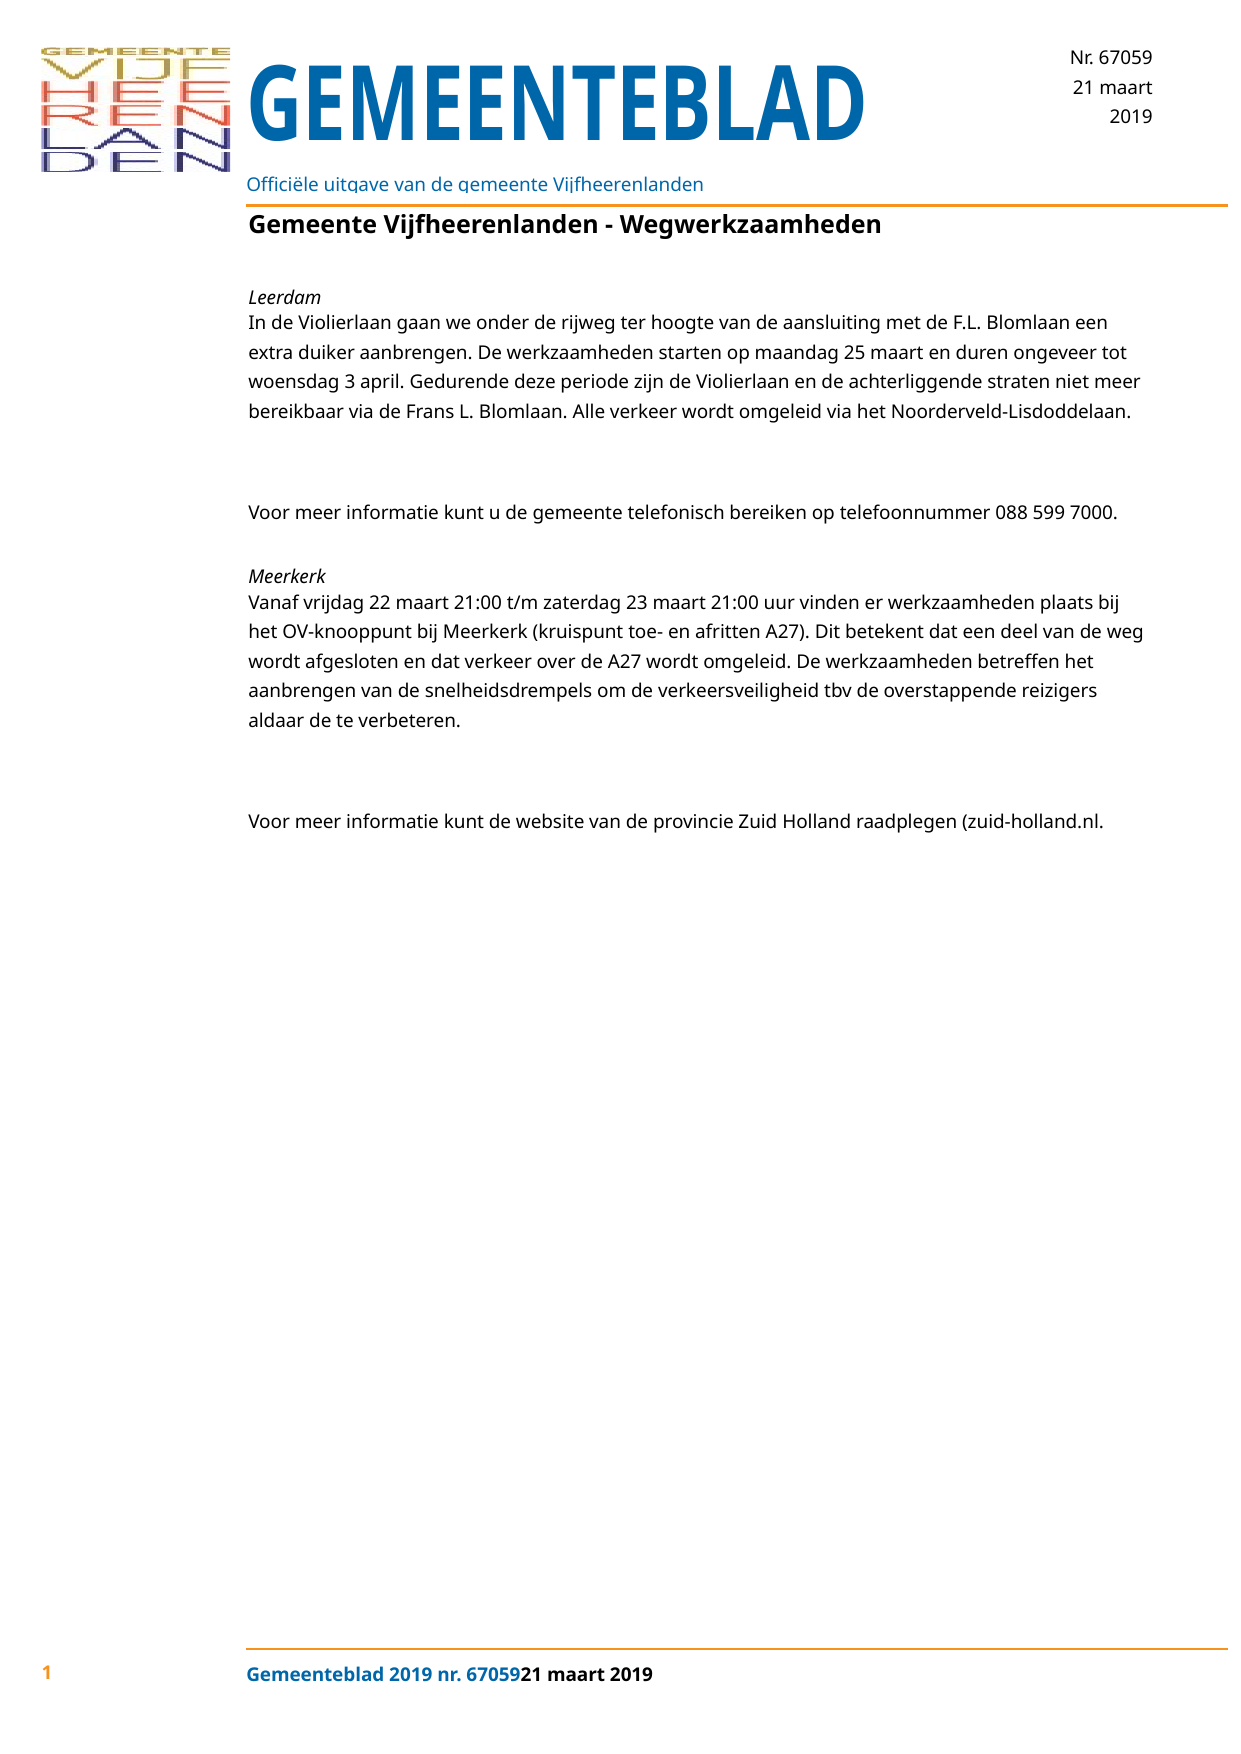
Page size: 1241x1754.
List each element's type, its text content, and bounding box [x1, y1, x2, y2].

text Vanaf vrijdag 22 maart 21:00 t/m zaterdag 23 maart 21:00 uur vinden er werkzaamheden plaats bij het OV-knooppunt bij Meerkerk (kruispunt toe- en afritten A27). Dit betekent dat een deel van de weg wordt afgesloten en dat verkeer over de A27 wordt omgeleid. De werkzaamheden betreffen het aanbrengen van de snelheidsdrempels om de verkeersveiligheid tbv de overstappende reizigers aldaar de te verbeteren. [248, 589, 1152, 733]
text Voor meer informatie kunt de website van de provincie Zuid Holland raadplegen (zuid-holland.nl. [248, 808, 1152, 834]
picture [41, 47, 231, 172]
text In de Violierlaan gaan we onder de rijweg ter hoogte van de aansluiting met de F.L. Blomlaan een extra duiker aanbrengen. De werkzaamheden starten op maandag 25 maart en duren ongeveer tot woensdag 3 april. Gedurende deze periode zijn de Violierlaan en de achterliggende straten niet meer bereikbaar via de Frans L. Blomlaan. Alle verkeer wordt omgeleid via het Noorderveld-Lisdoddelaan. [248, 309, 1152, 424]
text Voor meer informatie kunt u de gemeente telefonisch bereiken op telefoonnummer 088 599 7000. [248, 499, 1152, 525]
text Meerkerk [248, 563, 1152, 589]
text Gemeente Vijfheerenlanden - Wegwerkzaamheden [248, 207, 1152, 241]
text Leerdam [248, 284, 1152, 309]
